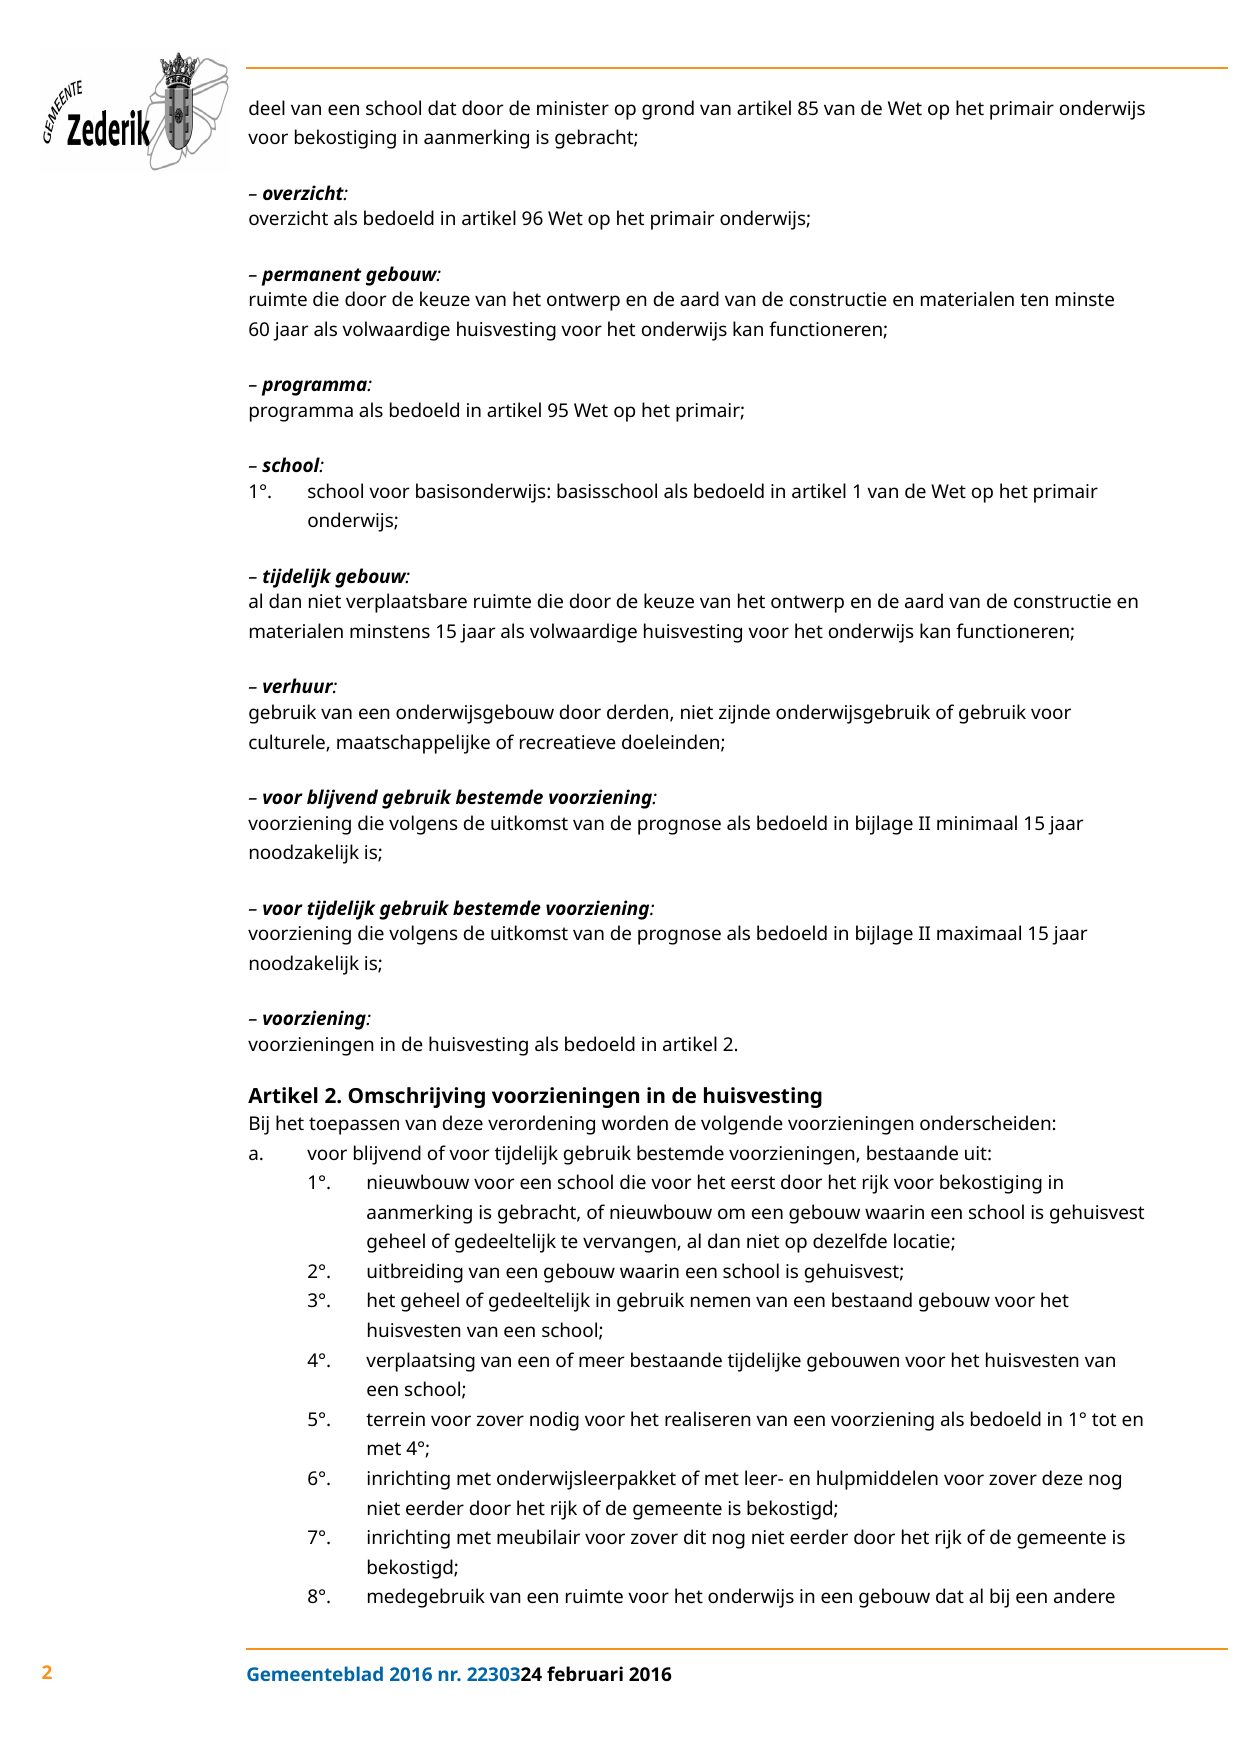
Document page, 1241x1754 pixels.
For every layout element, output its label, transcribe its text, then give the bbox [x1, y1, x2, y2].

text ruimte die door de keuze van het ontwerp en de aard van de constructie en materialen ten minste 60 jaar als volwaardige huisvesting voor het onderwijs kan functioneren; [248, 286, 1152, 342]
text – programma: [248, 371, 1152, 397]
text – permanent gebouw: [248, 261, 1152, 286]
list medegebruik van een ruimte voor het onderwijs in een gebouw dat al bij een andere [307, 1583, 1152, 1609]
text voorziening die volgens de uitkomst van de prognose als bedoeld in bijlage II minimaal 15 jaar noodzakelijk is; [248, 810, 1152, 865]
list school voor basisonderwijs: basisschool als bedoeld in artikel 1 van de Wet op het primair onderwijs; [248, 478, 1152, 533]
text gebruik van een onderwijsgebouw door derden, niet zijnde onderwijsgebruik of gebruik voor culturele, maatschappelijke of recreatieve doeleinden; [248, 699, 1152, 755]
text voorzieningen in de huisvesting als bedoeld in artikel 2. [248, 1031, 1152, 1057]
text – voorziening: [248, 1006, 1152, 1031]
list voor blijvend of voor tijdelijk gebruik bestemde voorzieningen, bestaande uit: [248, 1140, 1152, 1165]
text – overzicht: [248, 180, 1152, 205]
list het geheel of gedeeltelijk in gebruik nemen van een bestaand gebouw voor het huisvesten van een school; [307, 1288, 1152, 1343]
list terrein voor zover nodig voor het realiseren van een voorziening als bedoeld in 1° tot en met 4°; [307, 1406, 1152, 1461]
text – tijdelijk gebouw: [248, 563, 1152, 589]
text – verhuur: [248, 674, 1152, 699]
text Artikel 2. Omschrijving voorzieningen in de huisvesting [248, 1082, 1152, 1110]
list inrichting met onderwijsleerpakket of met leer- en hulpmiddelen voor zover deze nog niet eerder door het rijk of de gemeente is bekostigd; [307, 1465, 1152, 1520]
text al dan niet verplaatsbare ruimte die door de keuze van het ontwerp en de aard van de constructie en materialen minstens 15 jaar als volwaardige huisvesting voor het onderwijs kan functioneren; [248, 589, 1152, 644]
list inrichting met meubilair voor zover dit nog niet eerder door het rijk of de gemeente is bekostigd; [307, 1524, 1152, 1579]
text overzicht als bedoeld in artikel 96 Wet op het primair onderwijs; [248, 205, 1152, 231]
text programma als bedoeld in artikel 95 Wet op het primair; [248, 397, 1152, 423]
list nieuwbouw voor een school die voor het eerst door het rijk voor bekostiging in aanmerking is gebracht, of nieuwbouw om een gebouw waarin een school is gehuisvest geheel of gedeeltelijk te vervangen, al dan niet op dezelfde locatie; [307, 1169, 1152, 1254]
list uitbreiding van een gebouw waarin een school is gehuisvest; [307, 1258, 1152, 1284]
text – voor tijdelijk gebruik bestemde voorziening: [248, 895, 1152, 921]
text – voor blijvend gebruik bestemde voorziening: [248, 784, 1152, 810]
text – school: [248, 452, 1152, 478]
picture [41, 47, 231, 172]
text Bij het toepassen van deze verordening worden de volgende voorzieningen onderscheiden: [248, 1110, 1152, 1136]
text deel van een school dat door de minister op grond van artikel 85 van de Wet op het primair onderwijs voor bekostiging in aanmerking is gebracht; [248, 95, 1152, 150]
text voorziening die volgens de uitkomst van de prognose als bedoeld in bijlage II maximaal 15 jaar noodzakelijk is; [248, 921, 1152, 976]
list verplaatsing van een of meer bestaande tijdelijke gebouwen voor het huisvesten van een school; [307, 1347, 1152, 1402]
